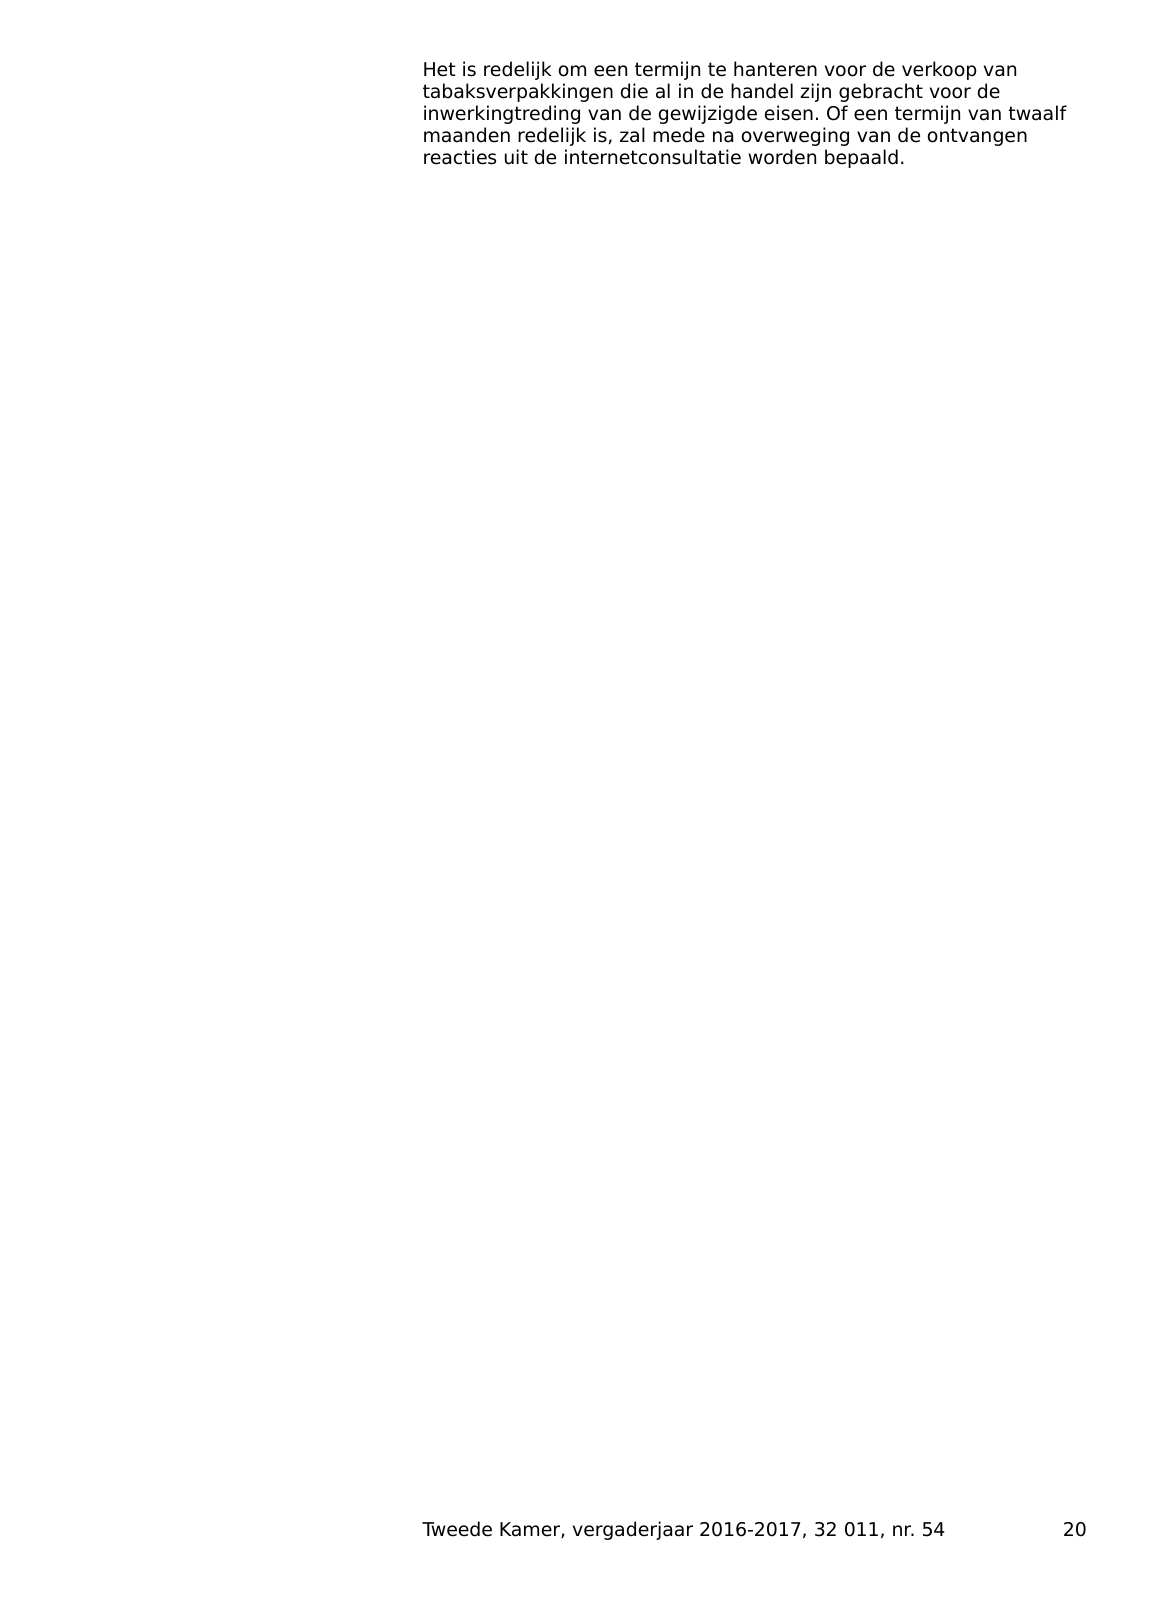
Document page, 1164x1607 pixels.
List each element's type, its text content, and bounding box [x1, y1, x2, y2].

text Het is redelijk om een termijn te hanteren voor de verkoop van tabaksverpakkingen die al in de handel zijn gebracht voor de inwerkingtreding van de gewijzigde eisen. Of een termijn van twaalf maanden redelijk is, zal mede na overweging van de ontvangen reacties uit de internetconsultatie worden bepaald. [422, 59, 1087, 169]
